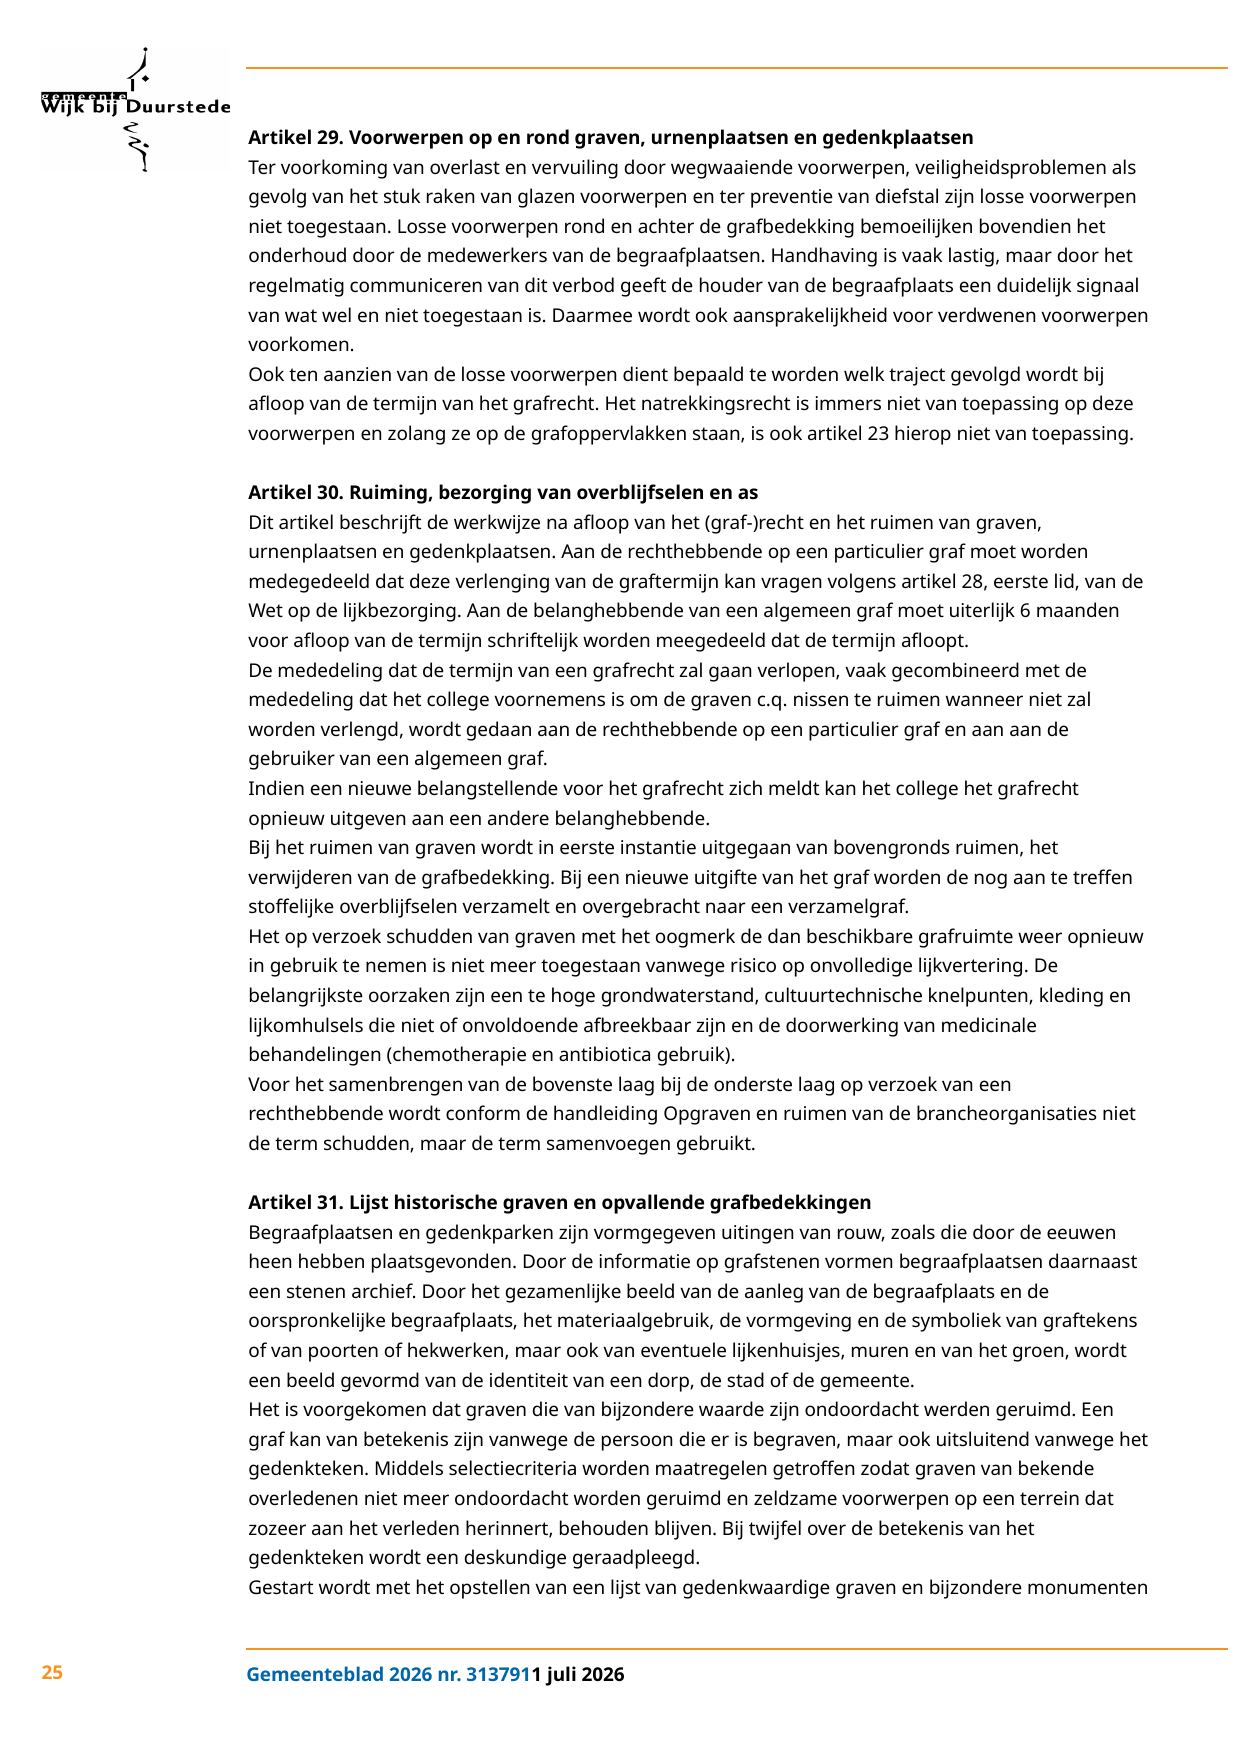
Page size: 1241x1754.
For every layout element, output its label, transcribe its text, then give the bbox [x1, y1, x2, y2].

text Het op verzoek schudden van graven met het oogmerk de dan beschikbare grafruimte weer opnieuw in gebruik te nemen is niet meer toegestaan vanwege risico op onvolledige lijkvertering. De belangrijkste oorzaken zijn een te hoge grondwaterstand, cultuurtechnische knelpunten, kleding en lijkomhulsels die niet of onvoldoende afbreekbaar zijn en de doorwerking van medicinale behandelingen (chemotherapie en antibiotica gebruik). [248, 923, 1152, 1067]
text Het is voorgekomen dat graven die van bijzondere waarde zijn ondoordacht werden geruimd. Een graf kan van betekenis zijn vanwege de persoon die er is begraven, maar ook uitsluitend vanwege het gedenkteken. Middels selectiecriteria worden maatregelen getroffen zodat graven van bekende overledenen niet meer ondoordacht worden geruimd en zeldzame voorwerpen op een terrein dat zozeer aan het verleden herinnert, behouden blijven. Bij twijfel over de betekenis van het gedenkteken wordt een deskundige geraadpleegd. [248, 1396, 1152, 1570]
text De mededeling dat de termijn van een grafrecht zal gaan verlopen, vaak gecombineerd met de mededeling dat het college voornemens is om de graven c.q. nissen te ruimen wanneer niet zal worden verlengd, wordt gedaan aan de rechthebbende op een particulier graf en aan aan de gebruiker van een algemeen graf. [248, 657, 1152, 771]
text Artikel 30. Ruiming, bezorging van overblijfselen en as [248, 479, 1152, 505]
text Ook ten aanzien van de losse voorwerpen dient bepaald te worden welk traject gevolgd wordt bij afloop van de termijn van het grafrecht. Het natrekkingsrecht is immers niet van toepassing op deze voorwerpen en zolang ze op de grafoppervlakken staan, is ook artikel 23 hierop niet van toepassing. [248, 361, 1152, 446]
text Ter voorkoming van overlast en vervuiling door wegwaaiende voorwerpen, veiligheidsproblemen als gevolg van het stuk raken van glazen voorwerpen en ter preventie van diefstal zijn losse voorwerpen niet toegestaan. Losse voorwerpen rond en achter de grafbedekking bemoeilijken bovendien het onderhoud door de medewerkers van de begraafplaatsen. Handhaving is vaak lastig, maar door het regelmatig communiceren van dit verbod geeft de houder van de begraafplaats een duidelijk signaal van wat wel en niet toegestaan is. Daarmee wordt ook aansprakelijkheid voor verdwenen voorwerpen voorkomen. [248, 154, 1152, 357]
text Indien een nieuwe belangstellende voor het grafrecht zich meldt kan het college het grafrecht opnieuw uitgeven aan een andere belanghebbende. [248, 775, 1152, 831]
text Voor het samenbrengen van de bovenste laag bij de onderste laag op verzoek van een rechthebbende wordt conform de handleiding Opgraven en ruimen van de brancheorganisaties niet de term schudden, maar de term samenvoegen gebruikt. [248, 1071, 1152, 1156]
text Bij het ruimen van graven wordt in eerste instantie uitgegaan van bovengronds ruimen, het verwijderen van de grafbedekking. Bij een nieuwe uitgifte van het graf worden de nog aan te treffen stoffelijke overblijfselen verzamelt en overgebracht naar een verzamelgraf. [248, 834, 1152, 919]
text Gestart wordt met het opstellen van een lijst van gedenkwaardige graven en bijzondere monumenten [248, 1574, 1152, 1600]
text Dit artikel beschrijft de werkwijze na afloop van het (graf-)recht en het ruimen van graven, urnenplaatsen en gedenkplaatsen. Aan de rechthebbende op een particulier graf moet worden medegedeeld dat deze verlenging van de graftermijn kan vragen volgens artikel 28, eerste lid, van de Wet op de lijkbezorging. Aan de belanghebbende van een algemeen graf moet uiterlijk 6 maanden voor afloop van de termijn schriftelijk worden meegedeeld dat de termijn afloopt. [248, 509, 1152, 653]
text Begraafplaatsen en gedenkparken zijn vormgegeven uitingen van rouw, zoals die door de eeuwen heen hebben plaatsgevonden. Door de informatie op grafstenen vormen begraafplaatsen daarnaast een stenen archief. Door het gezamenlijke beeld van de aanleg van de begraafplaats en de oorspronkelijke begraafplaats, het materiaalgebruik, de vormgeving en de symboliek van graftekens of van poorten of hekwerken, maar ook van eventuele lijkenhuisjes, muren en van het groen, wordt een beeld gevormd van de identiteit van een dorp, de stad of de gemeente. [248, 1219, 1152, 1393]
text Artikel 31. Lijst historische graven en opvallende grafbedekkingen [248, 1189, 1152, 1215]
text Artikel 29. Voorwerpen op en rond graven, urnenplaatsen en gedenkplaatsen [248, 124, 1152, 150]
picture [41, 47, 231, 172]
